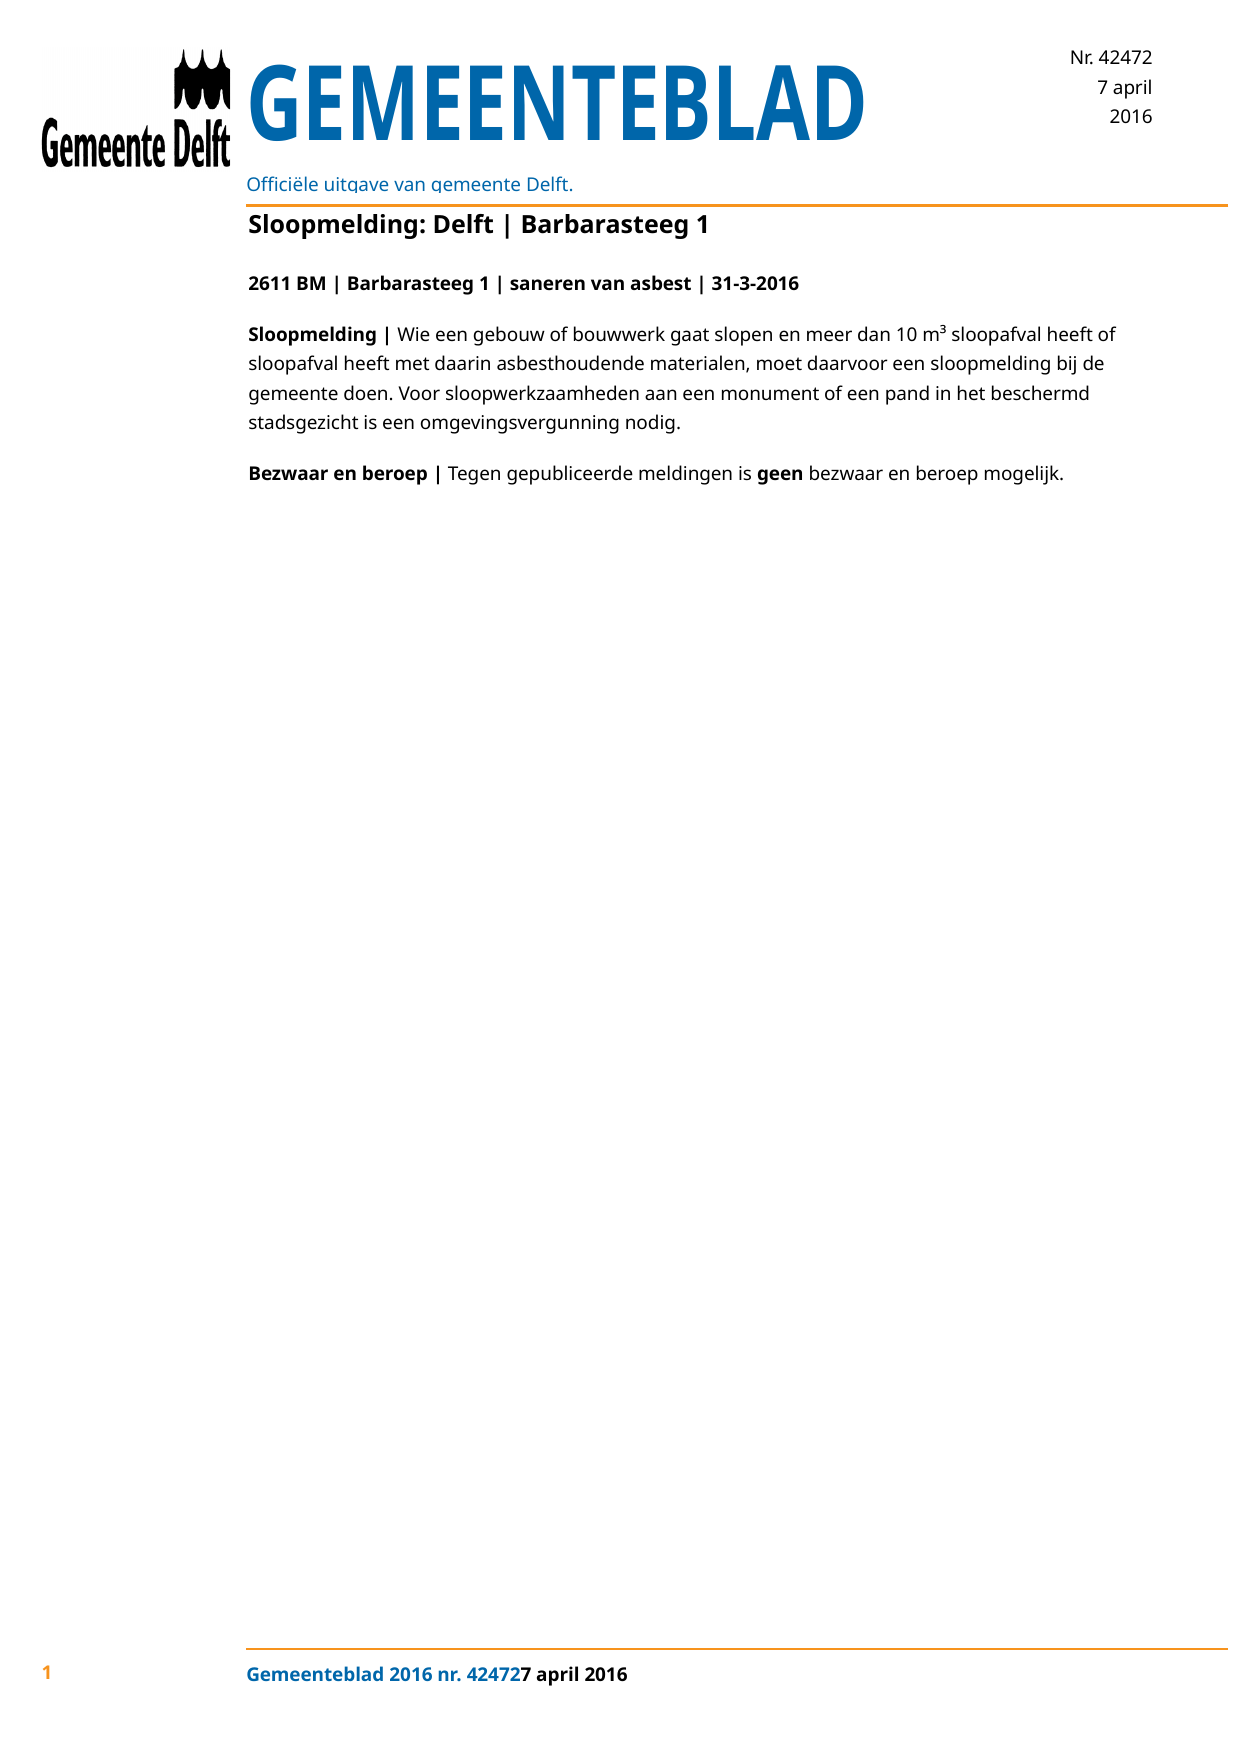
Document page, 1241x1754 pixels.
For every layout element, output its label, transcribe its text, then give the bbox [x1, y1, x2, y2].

text Bezwaar en beroep | Tegen gepubliceerde meldingen is geen bezwaar en beroep mogelijk. [248, 460, 1152, 486]
picture [41, 47, 231, 172]
text 2611 BM | Barbarasteeg 1 | saneren van asbest | 31-3-2016 [248, 270, 1152, 296]
text Sloopmelding | Wie een gebouw of bouwwerk gaat slopen en meer dan 10 m³ sloopafval heeft of sloopafval heeft met daarin asbesthoudende materialen, moet daarvoor een sloopmelding bij de gemeente doen. Voor sloopwerkzaamheden aan een monument of een pand in het beschermd stadsgezicht is een omgevingsvergunning nodig. [248, 321, 1152, 435]
text Sloopmelding: Delft | Barbarasteeg 1 [248, 207, 1152, 241]
